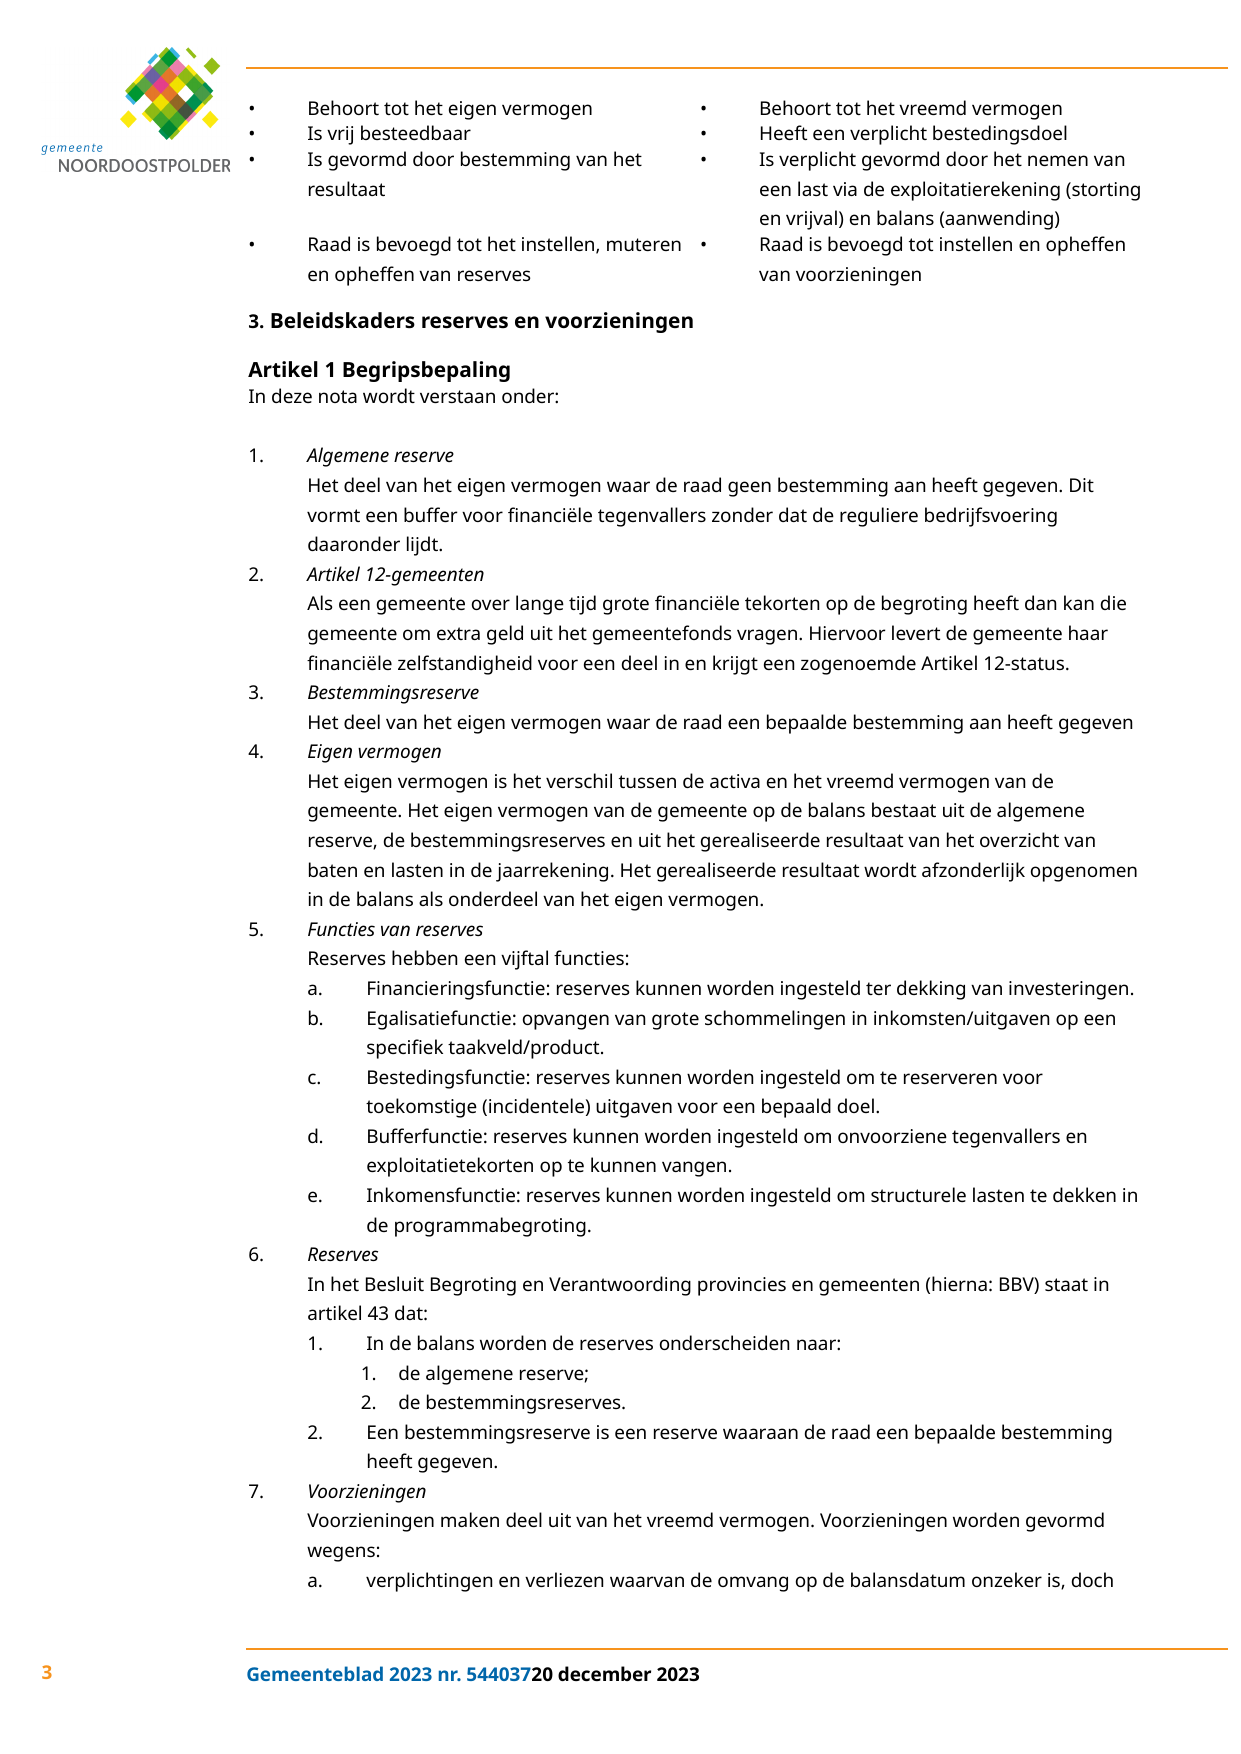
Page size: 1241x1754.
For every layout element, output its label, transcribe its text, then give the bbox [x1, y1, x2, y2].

text Artikel 1 Begripsbepaling [248, 355, 1152, 383]
table_cell Heeft een verplicht bestedingsdoel [700, 121, 1152, 146]
list Financieringsfunctie: reserves kunnen worden ingesteld ter dekking van investeringen. [307, 975, 1152, 1001]
list Voorzieningen maken deel uit van het vreemd vermogen. Voorzieningen worden gevormd wegens: [248, 1508, 1152, 1563]
list Het eigen vermogen is het verschil tussen de activa en het vreemd vermogen van de gemeente. Het eigen vermogen van de gemeente op de balans bestaat uit de algemene reserve, de bestemmingsreserves en uit het gerealiseerde resultaat van het overzicht van baten en lasten in de jaarrekening. Het gerealiseerde resultaat wordt afzonderlijk opgenomen in de balans als onderdeel van het eigen vermogen. [248, 768, 1152, 912]
list Inkomensfunctie: reserves kunnen worden ingesteld om structurele lasten te dekken in de programmabegroting. [307, 1182, 1152, 1237]
list Egalisatiefunctie: opvangen van grote schommelingen in inkomsten/uitgaven op een specifiek taakveld/product. [307, 1005, 1152, 1060]
table_cell Raad is bevoegd tot instellen en opheffen van voorzieningen [700, 231, 1152, 286]
list Bufferfunctie: reserves kunnen worden ingesteld om onvoorziene tegenvallers en exploitatietekorten op te kunnen vangen. [307, 1123, 1152, 1178]
picture [41, 47, 231, 172]
text 3. Beleidskaders reserves en voorzieningen [248, 306, 1152, 334]
table_cell Behoort tot het eigen vermogen [248, 95, 700, 121]
list Bestedingsfunctie: reserves kunnen worden ingesteld om te reserveren voor toekomstige (incidentele) uitgaven voor een bepaald doel. [307, 1064, 1152, 1119]
table_cell Is vrij besteedbaar [248, 121, 700, 146]
list Voorzieningen [248, 1478, 1152, 1504]
text In deze nota wordt verstaan onder: [248, 383, 1152, 409]
list Het deel van het eigen vermogen waar de raad een bepaalde bestemming aan heeft gegeven [248, 709, 1152, 734]
list Bestemmingsreserve [248, 679, 1152, 705]
list de bestemmingsreserves. [361, 1389, 1152, 1415]
list Artikel 12-gemeenten [248, 561, 1152, 587]
table_cell Behoort tot het vreemd vermogen [700, 95, 1152, 121]
list Als een gemeente over lange tijd grote financiële tekorten op de begroting heeft dan kan die gemeente om extra geld uit het gemeentefonds vragen. Hiervoor levert de gemeente haar financiële zelfstandigheid voor een deel in en krijgt een zogenoemde Artikel 12-status. [248, 591, 1152, 675]
table_cell Is gevormd door bestemming van het resultaat [248, 146, 700, 231]
list Functies van reserves [248, 916, 1152, 942]
list Reserves hebben een vijftal functies: [248, 946, 1152, 971]
list Een bestemmingsreserve is een reserve waaraan de raad een bepaalde bestemming heeft gegeven. [307, 1419, 1152, 1474]
list In het Besluit Begroting en Verantwoording provincies en gemeenten (hierna: BBV) staat in artikel 43 dat: [248, 1271, 1152, 1326]
table_cell Raad is bevoegd tot het instellen, muteren en opheffen van reserves [248, 231, 700, 286]
list de algemene reserve; [361, 1360, 1152, 1385]
list Algemene reserve [248, 443, 1152, 468]
list verplichtingen en verliezen waarvan de omvang op de balansdatum onzeker is, doch [307, 1567, 1152, 1592]
list Het deel van het eigen vermogen waar de raad geen bestemming aan heeft gegeven. Dit vormt een buffer voor financiële tegenvallers zonder dat de reguliere bedrijfsvoering daaronder lijdt. [248, 472, 1152, 557]
table_cell Is verplicht gevormd door het nemen van een last via de exploitatierekening (storting en vrijval) en balans (aanwending) [700, 146, 1152, 231]
list In de balans worden de reserves onderscheiden naar: [307, 1330, 1152, 1356]
list Eigen vermogen [248, 738, 1152, 764]
list Reserves [248, 1241, 1152, 1267]
